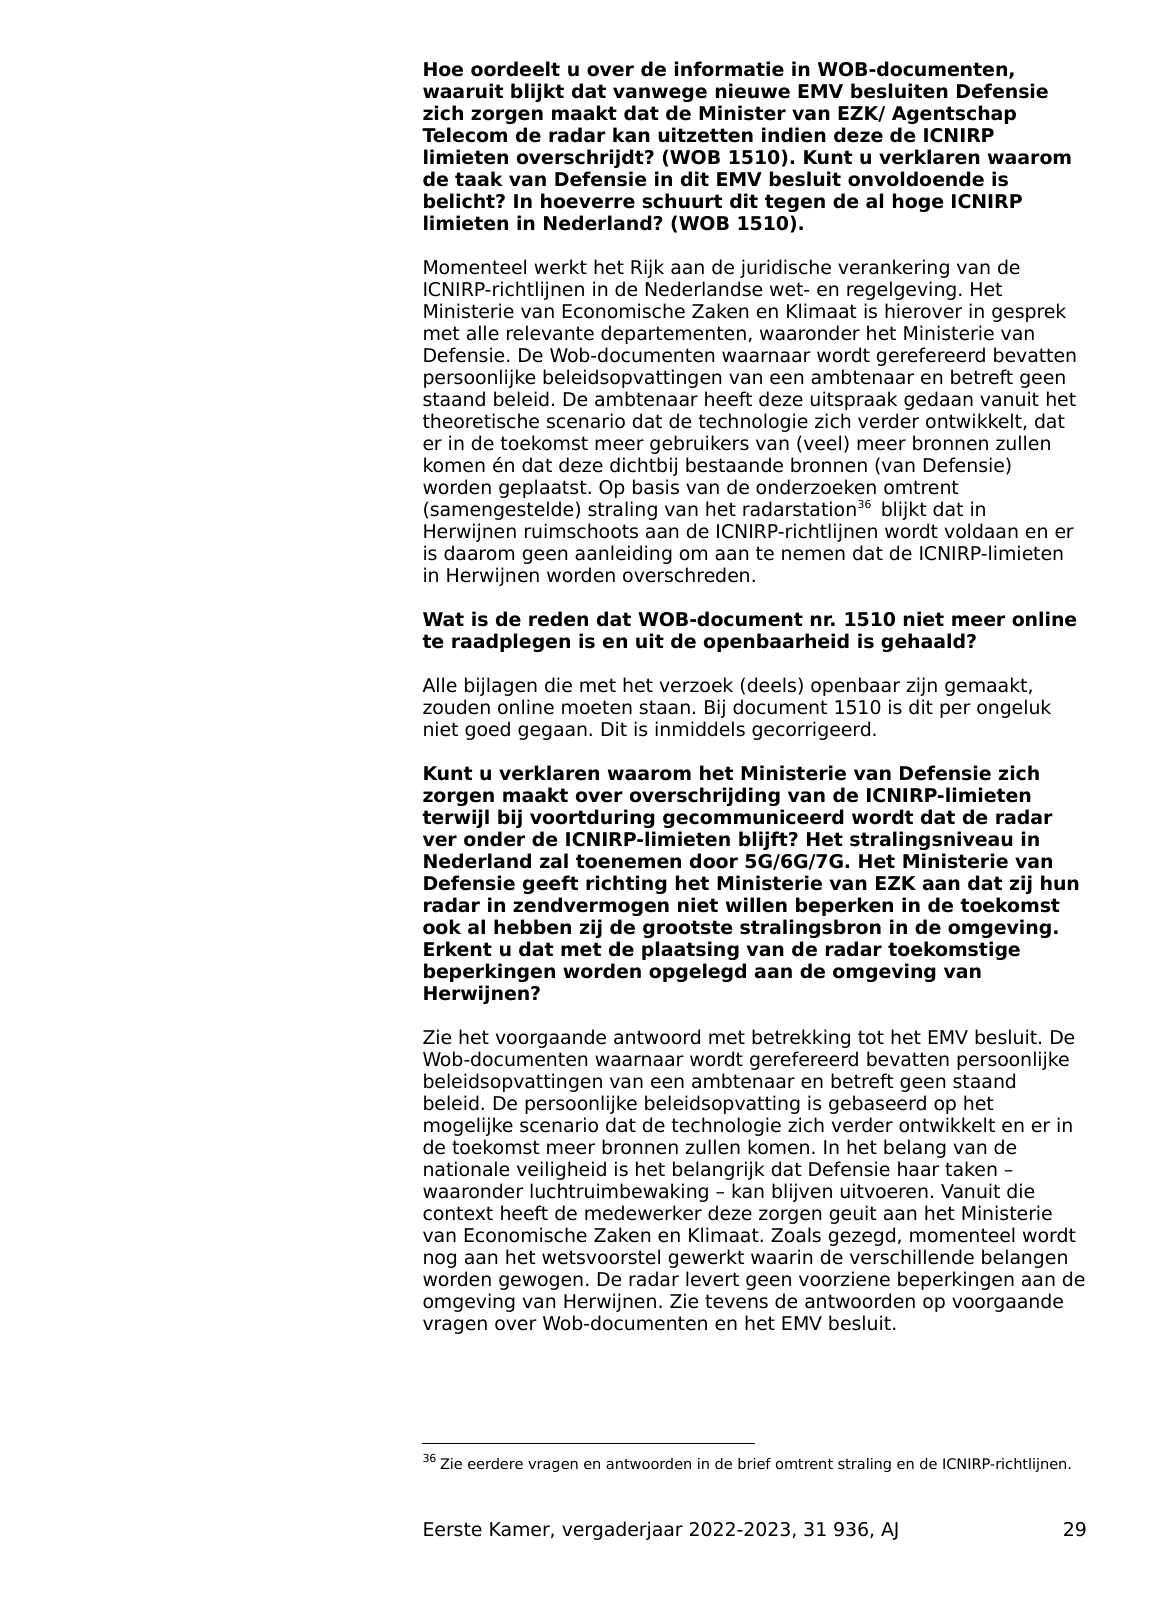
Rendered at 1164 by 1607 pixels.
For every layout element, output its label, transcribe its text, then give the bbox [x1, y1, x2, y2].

text Wat is de reden dat WOB-document nr. 1510 niet meer online te raadplegen is en uit de openbaarheid is gehaald? [422, 609, 1087, 653]
text Zie eerdere vragen en antwoorden in de brief omtrent straling en de ICNIRP-richtlijnen. [422, 1452, 1087, 1474]
text Hoe oordeelt u over de informatie in WOB-documenten, waaruit blijkt dat vanwege nieuwe EMV besluiten Defensie zich zorgen maakt dat de Minister van EZK/ Agentschap Telecom de radar kan uitzetten indien deze de ICNIRP limieten overschrijdt? (WOB 1510). Kunt u verklaren waarom de taak van Defensie in dit EMV besluit onvoldoende is belicht? In hoeverre schuurt dit tegen de al hoge ICNIRP limieten in Nederland? (WOB 1510). [422, 59, 1087, 235]
text Momenteel werkt het Rijk aan de juridische verankering van de ICNIRP-richtlijnen in de Nederlandse wet- en regelgeving. Het Ministerie van Economische Zaken en Klimaat is hierover in gesprek met alle relevante departementen, waaronder het Ministerie van Defensie. De Wob-documenten waarnaar wordt gerefereerd bevatten persoonlijke beleidsopvattingen van een ambtenaar en betreft geen staand beleid. De ambtenaar heeft deze uitspraak gedaan vanuit het theoretische scenario dat de technologie zich verder ontwikkelt, dat er in de toekomst meer gebruikers van (veel) meer bronnen zullen komen én dat deze dichtbij bestaande bronnen (van Defensie) worden geplaatst. Op basis van de onderzoeken omtrent (samengestelde) straling van het radarstation blijkt dat in Herwijnen ruimschoots aan de ICNIRP-richtlijnen wordt voldaan en er is daarom geen aanleiding om aan te nemen dat de ICNIRP-limieten in Herwijnen worden overschreden. [422, 257, 1087, 587]
text Kunt u verklaren waarom het Ministerie van Defensie zich zorgen maakt over overschrijding van de ICNIRP-limieten terwijl bij voortduring gecommuniceerd wordt dat de radar ver onder de ICNIRP-limieten blijft? Het stralingsniveau in Nederland zal toenemen door 5G/6G/7G. Het Ministerie van Defensie geeft richting het Ministerie van EZK aan dat zij hun radar in zendvermogen niet willen beperken in de toekomst ook al hebben zij de grootste stralingsbron in de omgeving. [422, 763, 1087, 939]
text Erkent u dat met de plaatsing van de radar toekomstige beperkingen worden opgelegd aan de omgeving van Herwijnen? [422, 939, 1087, 1005]
text Alle bijlagen die met het verzoek (deels) openbaar zijn gemaakt, zouden online moeten staan. Bij document 1510 is dit per ongeluk niet goed gegaan. Dit is inmiddels gecorrigeerd. [422, 675, 1087, 741]
text Zie het voorgaande antwoord met betrekking tot het EMV besluit. De Wob-documenten waarnaar wordt gerefereerd bevatten persoonlijke beleidsopvattingen van een ambtenaar en betreft geen staand beleid. De persoonlijke beleidsopvatting is gebaseerd op het mogelijke scenario dat de technologie zich verder ontwikkelt en er in de toekomst meer bronnen zullen komen. In het belang van de nationale veiligheid is het belangrijk dat Defensie haar taken – waaronder luchtruimbewaking – kan blijven uitvoeren. Vanuit die context heeft de medewerker deze zorgen geuit aan het Ministerie van Economische Zaken en Klimaat. Zoals gezegd, momenteel wordt nog aan het wetsvoorstel gewerkt waarin de verschillende belangen worden gewogen. De radar levert geen voorziene beperkingen aan de omgeving van Herwijnen. Zie tevens de antwoorden op voorgaande vragen over Wob-documenten en het EMV besluit. [422, 1027, 1087, 1335]
